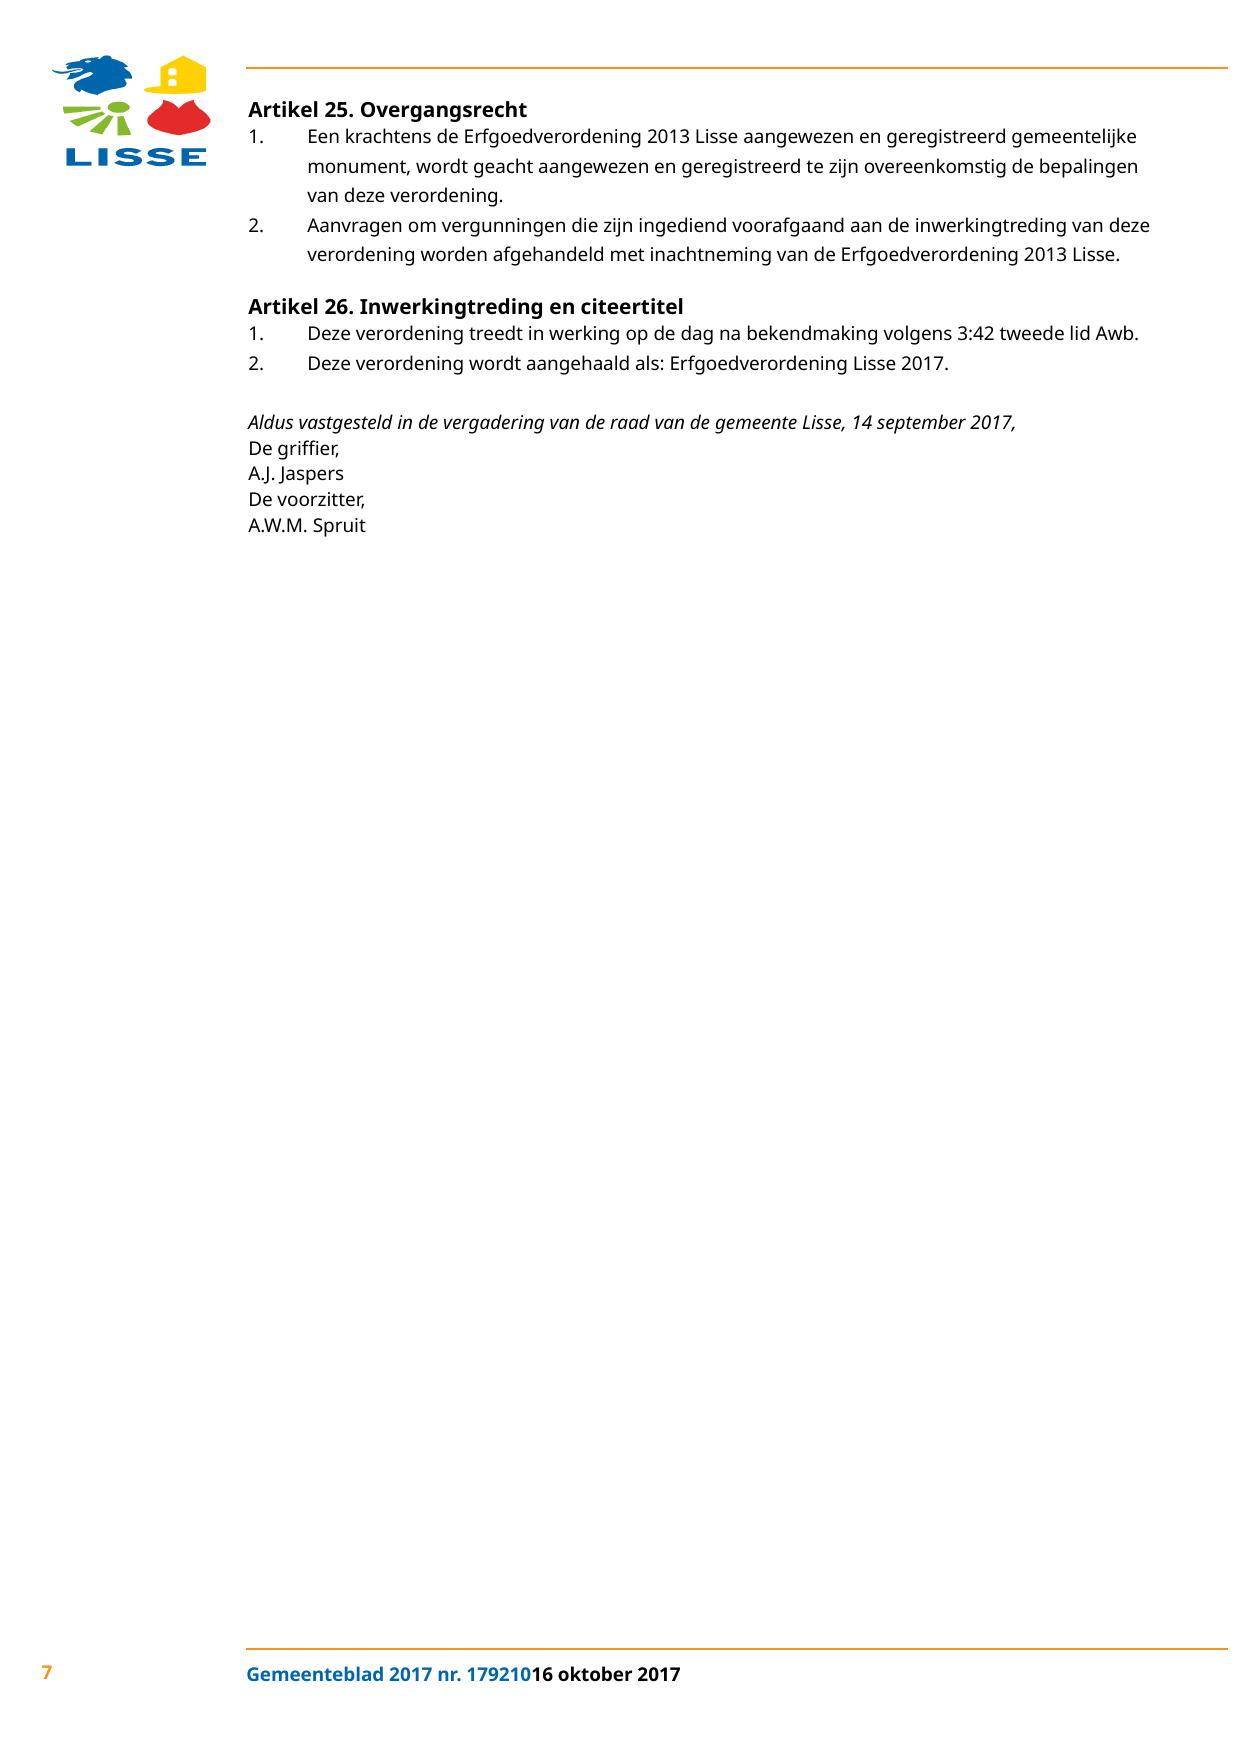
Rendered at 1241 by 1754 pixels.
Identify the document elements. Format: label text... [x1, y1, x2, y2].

text Artikel 25. Overgangsrecht [248, 95, 1152, 123]
text De voorzitter, [248, 486, 1152, 512]
picture [41, 47, 231, 172]
text A.J. Jaspers [248, 461, 1152, 486]
text Aldus vastgesteld in de vergadering van de raad van de gemeente Lisse, 14 september 2017, [248, 409, 1152, 435]
list Een krachtens de Erfgoedverordening 2013 Lisse aangewezen en geregistreerd gemeentelijke monument, wordt geacht aangewezen en geregistreerd te zijn overeenkomstig de bepalingen van deze verordening. [248, 123, 1152, 208]
text Artikel 26. Inwerkingtreding en citeertitel [248, 292, 1152, 320]
text De griffier, [248, 435, 1152, 461]
list Aanvragen om vergunningen die zijn ingediend voorafgaand aan de inwerkingtreding van deze verordening worden afgehandeld met inachtneming van de Erfgoedverordening 2013 Lisse. [248, 212, 1152, 267]
text A.W.M. Spruit [248, 512, 1152, 538]
list Deze verordening wordt aangehaald als: Erfgoedverordening Lisse 2017. [248, 350, 1152, 376]
list Deze verordening treedt in werking op de dag na bekendmaking volgens 3:42 tweede lid Awb. [248, 320, 1152, 346]
